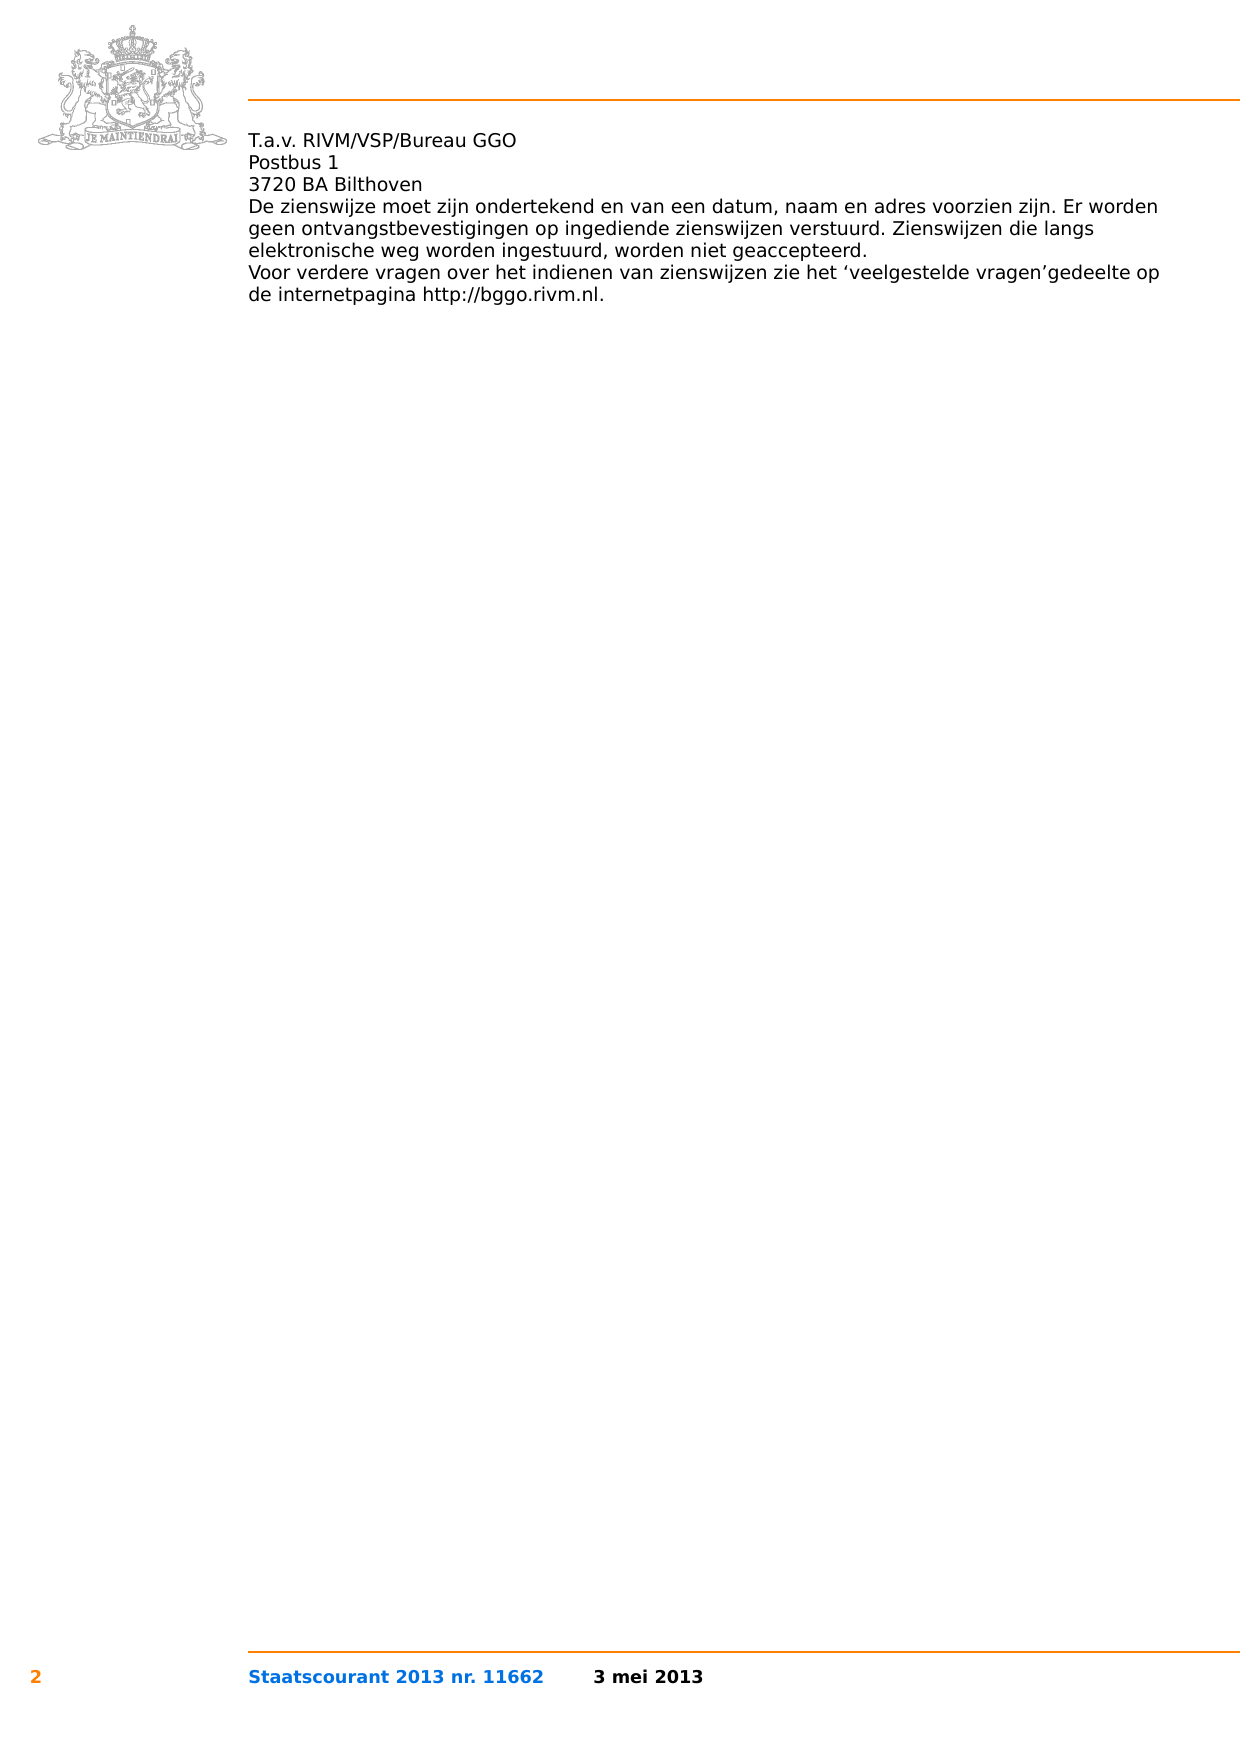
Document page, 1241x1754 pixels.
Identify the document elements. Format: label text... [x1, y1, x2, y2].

text 3720 BA Bilthoven [248, 174, 1163, 196]
text Voor verdere vragen over het indienen van zienswijzen zie het ‘veelgestelde vragen’gedeelte op de internetpagina http://bggo.rivm.nl. [248, 262, 1163, 306]
text Postbus 1 [248, 152, 1163, 174]
text T.a.v. RIVM/VSP/Bureau GGO [248, 130, 1163, 152]
text De zienswijze moet zijn ondertekend en van een datum, naam en adres voorzien zijn. Er worden geen ontvangstbevestigingen op ingediende zienswijzen verstuurd. Zienswijzen die langs elektronische weg worden ingestuurd, worden niet geaccepteerd. [248, 196, 1163, 262]
picture [38, 25, 227, 150]
